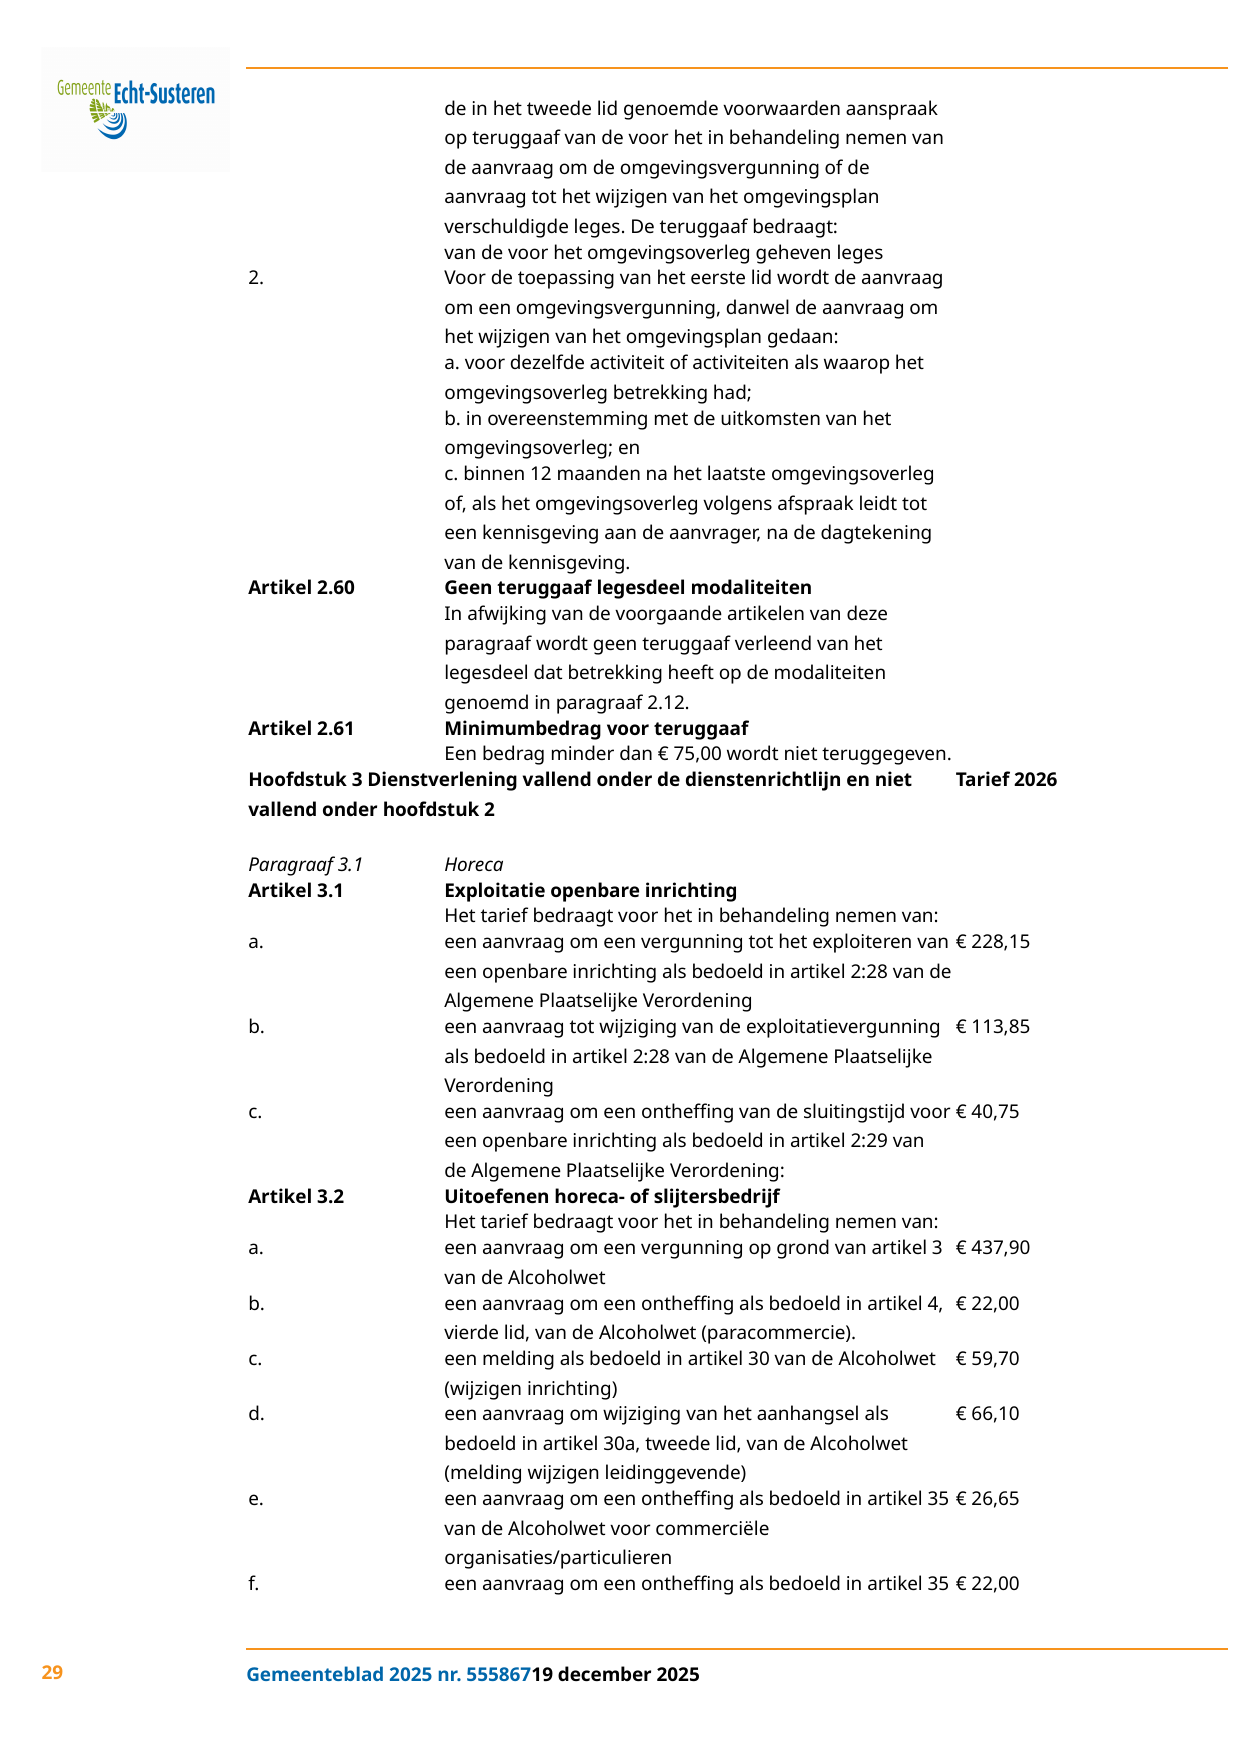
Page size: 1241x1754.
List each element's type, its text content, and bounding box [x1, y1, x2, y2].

table_cell een aanvraag om een ontheffing als bedoeld in artikel 4, vierde lid, van de Alcoholwet (paracommercie). [444, 1290, 956, 1345]
table_cell 2. [248, 265, 444, 349]
table_cell b. [248, 1013, 444, 1098]
table_cell a. [248, 928, 444, 1013]
table_cell [956, 715, 1152, 741]
table_cell [956, 350, 1152, 405]
table_cell Het tarief bedraagt voor het in behandeling nemen van: [444, 1209, 956, 1234]
table_cell Hoofdstuk 3 Dienstverlening vallend onder de dienstenrichtlijn en niet vallend onder hoofdstuk 2 [248, 766, 956, 851]
table_cell van de voor het omgevingsoverleg geheven leges [444, 239, 956, 264]
table_cell c. [248, 1345, 444, 1400]
table_cell Horeca [444, 851, 956, 877]
table_cell € 437,90 [956, 1235, 1152, 1290]
table_cell € 228,15 [956, 928, 1152, 1013]
table_cell [248, 350, 444, 405]
table_cell [248, 460, 444, 574]
table_cell een aanvraag om een vergunning tot het exploiteren van een openbare inrichting als bedoeld in artikel 2:28 van de Algemene Plaatselijke Verordening [444, 928, 956, 1013]
table_cell € 66,10 [956, 1400, 1152, 1485]
table_cell [248, 600, 444, 715]
table_cell [956, 1209, 1152, 1234]
table_cell een aanvraag om een ontheffing van de sluitingstijd voor een openbare inrichting als bedoeld in artikel 2:29 van de Algemene Plaatselijke Verordening: [444, 1098, 956, 1183]
table_cell a. voor dezelfde activiteit of activiteiten als waarop het omgevingsoverleg betrekking had; [444, 350, 956, 405]
table_cell € 59,70 [956, 1345, 1152, 1400]
table_cell een melding als bedoeld in artikel 30 van de Alcoholwet (wijzigen inrichting) [444, 1345, 956, 1400]
table_cell In afwijking van de voorgaande artikelen van deze paragraaf wordt geen teruggaaf verleend van het legesdeel dat betrekking heeft op de modaliteiten genoemd in paragraaf 2.12. [444, 600, 956, 715]
table_cell een aanvraag om een ontheffing als bedoeld in artikel 35 [444, 1570, 956, 1596]
table_cell [956, 600, 1152, 715]
table_cell een aanvraag om een ontheffing als bedoeld in artikel 35 van de Alcoholwet voor commerciële organisaties/particulieren [444, 1485, 956, 1570]
table_cell Een bedrag minder dan € 75,00 wordt niet teruggegeven. [444, 741, 956, 766]
table_cell [248, 95, 444, 239]
table_cell d. [248, 1400, 444, 1485]
table_cell e. [248, 1485, 444, 1570]
table_cell [956, 405, 1152, 460]
table_cell [248, 239, 444, 264]
table_cell [248, 1209, 444, 1234]
table_cell [956, 1183, 1152, 1209]
table_cell [248, 741, 444, 766]
table_cell [956, 903, 1152, 928]
table_cell [956, 265, 1152, 349]
table_cell [248, 405, 444, 460]
table_cell een aanvraag om wijziging van het aanhangsel als bedoeld in artikel 30a, tweede lid, van de Alcoholwet (melding wijzigen leidinggevende) [444, 1400, 956, 1485]
table_cell [956, 239, 1152, 264]
table_cell [956, 741, 1152, 766]
table_cell € 22,00 [956, 1570, 1152, 1596]
table_cell Artikel 2.60 [248, 575, 444, 600]
table_cell Tarief 2026 [956, 766, 1152, 851]
table_cell b. in overeenstemming met de uitkomsten van het omgevingsoverleg; en [444, 405, 956, 460]
table_cell [956, 877, 1152, 903]
table_cell Artikel 3.2 [248, 1183, 444, 1209]
table_cell [956, 851, 1152, 877]
table_cell de in het tweede lid genoemde voorwaarden aanspraak op teruggaaf van de voor het in behandeling nemen van de aanvraag om de omgevingsvergunning of de aanvraag tot het wijzigen van het omgevingsplan verschuldigde leges. De teruggaaf bedraagt: [444, 95, 956, 239]
table_cell Artikel 3.1 [248, 877, 444, 903]
table_cell Minimumbedrag voor teruggaaf [444, 715, 956, 741]
table_cell Paragraaf 3.1 [248, 851, 444, 877]
picture [41, 47, 231, 172]
table_cell [248, 903, 444, 928]
table_cell een aanvraag om een vergunning op grond van artikel 3 van de Alcoholwet [444, 1235, 956, 1290]
table_cell b. [248, 1290, 444, 1345]
table_cell € 26,65 [956, 1485, 1152, 1570]
table_cell [956, 95, 1152, 239]
table_cell Het tarief bedraagt voor het in behandeling nemen van: [444, 903, 956, 928]
table_cell f. [248, 1570, 444, 1596]
table_cell Voor de toepassing van het eerste lid wordt de aanvraag om een omgevingsvergunning, danwel de aanvraag om het wijzigen van het omgevingsplan gedaan: [444, 265, 956, 349]
table_cell € 22,00 [956, 1290, 1152, 1345]
table_cell € 113,85 [956, 1013, 1152, 1098]
table_cell € 40,75 [956, 1098, 1152, 1183]
table_cell Exploitatie openbare inrichting [444, 877, 956, 903]
table_cell Artikel 2.61 [248, 715, 444, 741]
table_cell een aanvraag tot wijziging van de exploitatievergunning als bedoeld in artikel 2:28 van de Algemene Plaatselijke Verordening [444, 1013, 956, 1098]
table_cell c. binnen 12 maanden na het laatste omgevingsoverleg of, als het omgevingsoverleg volgens afspraak leidt tot een kennisgeving aan de aanvrager, na de dagtekening van de kennisgeving. [444, 460, 956, 574]
table_cell Geen teruggaaf legesdeel modaliteiten [444, 575, 956, 600]
table_cell a. [248, 1235, 444, 1290]
table_cell [956, 460, 1152, 574]
table_cell [956, 575, 1152, 600]
table_cell Uitoefenen horeca- of slijtersbedrijf [444, 1183, 956, 1209]
table_cell c. [248, 1098, 444, 1183]
